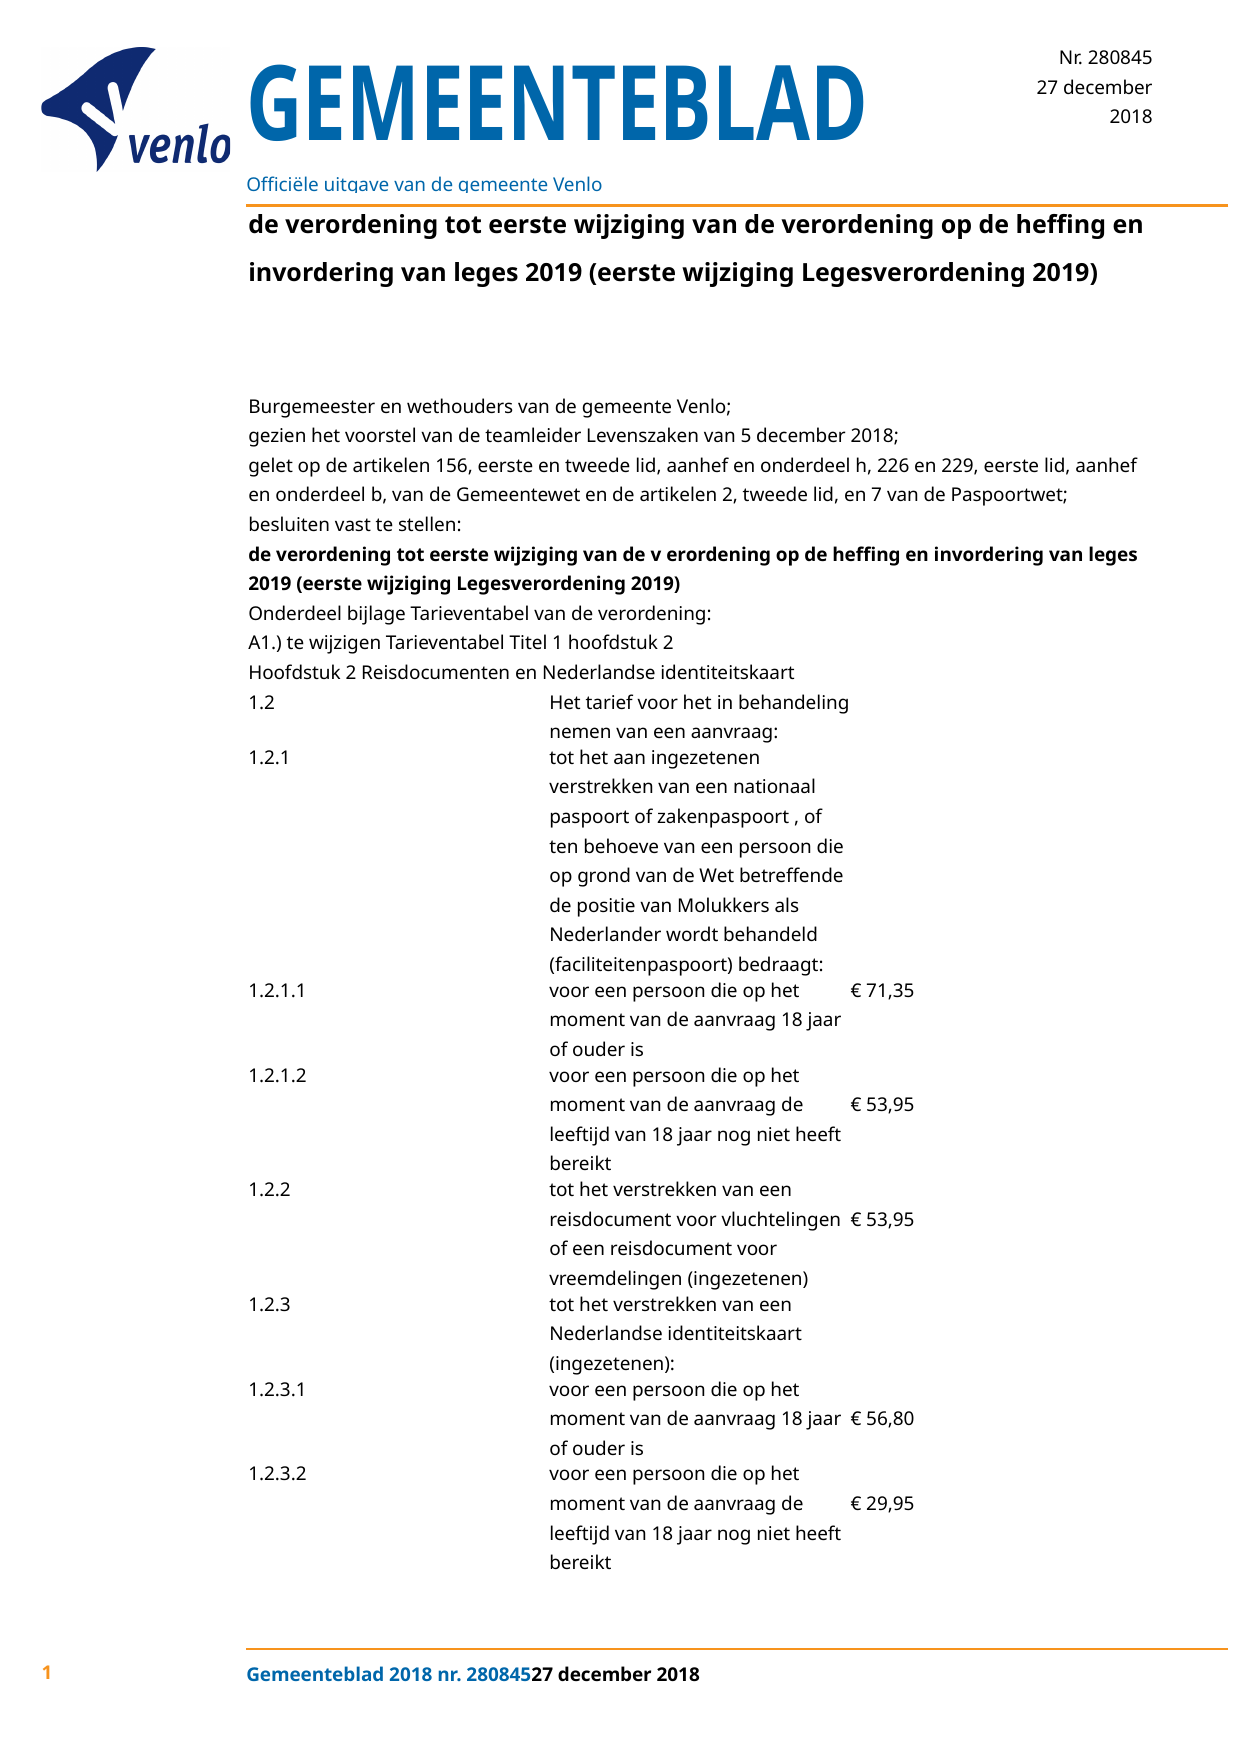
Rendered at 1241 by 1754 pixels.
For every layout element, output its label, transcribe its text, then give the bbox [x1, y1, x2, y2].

text besluiten vast te stellen: [248, 511, 1152, 537]
table_header Het tarief voor het in behandeling nemen van een aanvraag: [549, 689, 850, 744]
table_cell tot het verstrekken van een Nederlandse identiteitskaart (ingezetenen): [549, 1291, 850, 1376]
table_cell tot het verstrekken van een reisdocument voor vluchtelingen of een reisdocument voor vreemdelingen (ingezetenen) [549, 1176, 850, 1291]
table_cell 1.2.1.1 [248, 977, 549, 1062]
text Onderdeel bijlage Tarieventabel van de verordening: [248, 600, 1152, 626]
text gelet op de artikelen 156, eerste en tweede lid, aanhef en onderdeel h, 226 en 229, eerste lid, aanhef en onderdeel b, van de Gemeentewet en de artikelen 2, tweede lid, en 7 van de Paspoortwet; [248, 452, 1152, 507]
table_cell [850, 1291, 1152, 1376]
table_cell 1.2.3.1 [248, 1376, 549, 1461]
text Burgemeester en wethouders van de gemeente Venlo; [248, 393, 1152, 419]
table_cell voor een persoon die op het moment van de aanvraag 18 jaar of ouder is [549, 977, 850, 1062]
text Hoofdstuk 2 Reisdocumenten en Nederlandse identiteitskaart [248, 659, 1152, 685]
table_header 1.2 [248, 689, 549, 744]
table_cell 1.2.1 [248, 744, 549, 977]
text gezien het voorstel van de teamleider Levenszaken van 5 december 2018; [248, 422, 1152, 448]
table_cell voor een persoon die op het moment van de aanvraag de leeftijd van 18 jaar nog niet heeft bereikt [549, 1461, 850, 1575]
table_cell € 71,35 [850, 977, 1152, 1062]
table_cell € 53,95 [850, 1176, 1152, 1291]
table_cell 1.2.3 [248, 1291, 549, 1376]
table_header [850, 689, 1152, 744]
table_cell 1.2.2 [248, 1176, 549, 1291]
table_cell voor een persoon die op het moment van de aanvraag 18 jaar of ouder is [549, 1376, 850, 1461]
table_cell voor een persoon die op het moment van de aanvraag de leeftijd van 18 jaar nog niet heeft bereikt [549, 1062, 850, 1176]
table_cell tot het aan ingezetenen verstrekken van een nationaal paspoort of zakenpaspoort , of ten behoeve van een persoon die op grond van de Wet betreffende de positie van Molukkers als Nederlander wordt behandeld (faciliteitenpaspoort) bedraagt: [549, 744, 850, 977]
table_cell 1.2.3.2 [248, 1461, 549, 1575]
table_cell € 53,95 [850, 1062, 1152, 1176]
text de verordening tot eerste wijziging van de v erordening op de heffing en invordering van leges 2019 (eerste wijziging Legesverordening 2019) [248, 541, 1152, 596]
table_cell [850, 744, 1152, 977]
table_cell € 29,95 [850, 1461, 1152, 1575]
table_cell € 56,80 [850, 1376, 1152, 1461]
text A1.) te wijzigen Tarieventabel Titel 1 hoofdstuk 2 [248, 629, 1152, 655]
text de verordening tot eerste wijziging van de verordening op de heffing en invordering van leges 2019 (eerste wijziging Legesverordening 2019) [248, 207, 1152, 288]
table_cell 1.2.1.2 [248, 1062, 549, 1176]
picture [41, 47, 231, 172]
